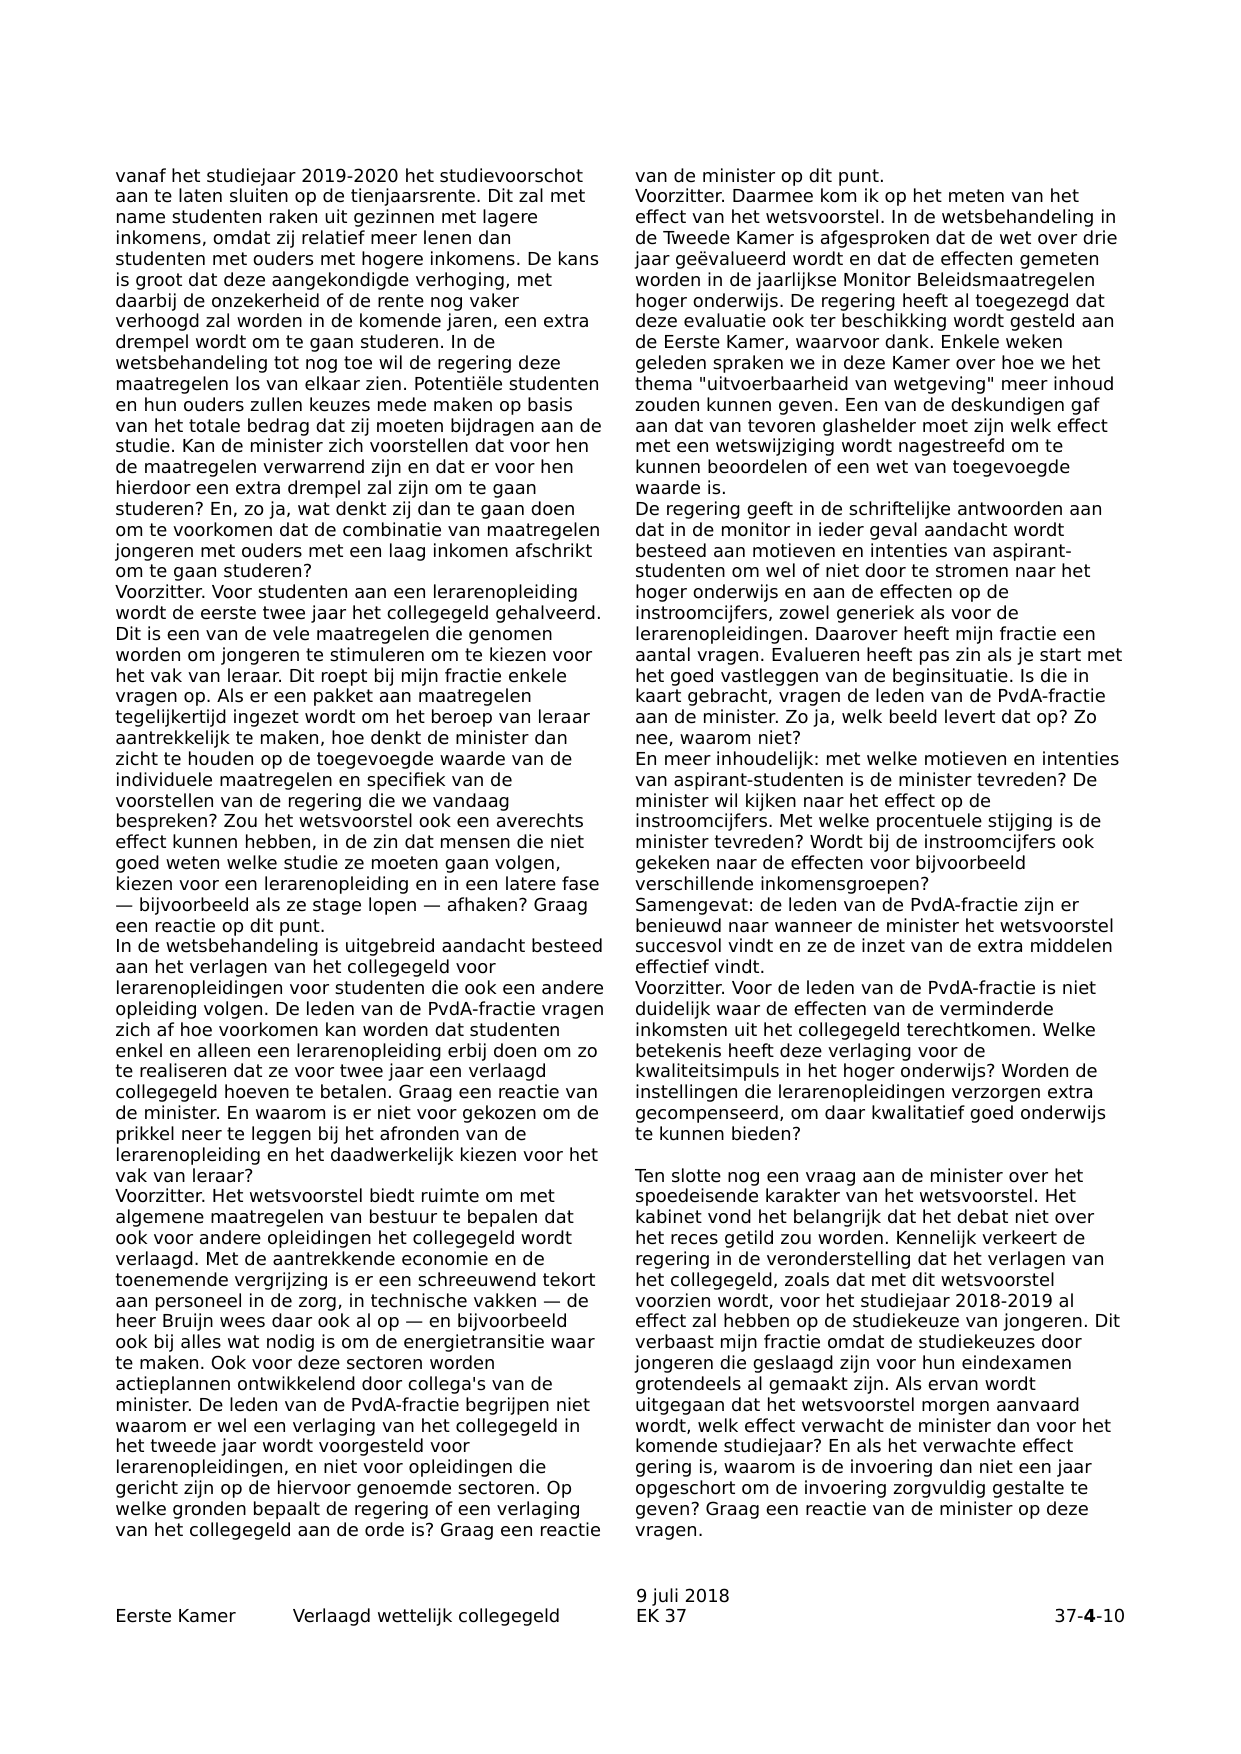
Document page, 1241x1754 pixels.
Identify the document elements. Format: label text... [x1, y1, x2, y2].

text vanaf het studiejaar 2019-2020 het studievoorschot aan te laten sluiten op de tienjaarsrente. Dit zal met name studenten raken uit gezinnen met lagere inkomens, omdat zij relatief meer lenen dan studenten met ouders met hogere inkomens. De kans is groot dat deze aangekondigde verhoging, met daarbij de onzekerheid of de rente nog vaker verhoogd zal worden in de komende jaren, een extra drempel wordt om te gaan studeren. In de wetsbehandeling tot nog toe wil de regering deze maatregelen los van elkaar zien. Potentiële studenten en hun ouders zullen keuzes mede maken op basis van het totale bedrag dat zij moeten bijdragen aan de studie. Kan de minister zich voorstellen dat voor hen de maatregelen verwarrend zijn en dat er voor hen hierdoor een extra drempel zal zijn om te gaan studeren? En, zo ja, wat denkt zij dan te gaan doen om te voorkomen dat de combinatie van maatregelen jongeren met ouders met een laag inkomen afschrikt om te gaan studeren? [115, 165, 605, 582]
text Voorzitter. Daarmee kom ik op het meten van het effect van het wetsvoorstel. In de wetsbehandeling in de Tweede Kamer is afgesproken dat de wet over drie jaar geëvalueerd wordt en dat de effecten gemeten worden in de jaarlijkse Monitor Beleidsmaatregelen hoger onderwijs. De regering heeft al toegezegd dat deze evaluatie ook ter beschikking wordt gesteld aan de Eerste Kamer, waarvoor dank. Enkele weken geleden spraken we in deze Kamer over hoe we het thema "uitvoerbaarheid van wetgeving" meer inhoud zouden kunnen geven. Een van de deskundigen gaf aan dat van tevoren glashelder moet zijn welk effect met een wetswijziging wordt nagestreefd om te kunnen beoordelen of een wet van toegevoegde waarde is. [635, 186, 1125, 499]
text Voorzitter. Voor studenten aan een lerarenopleiding wordt de eerste twee jaar het collegegeld gehalveerd. Dit is een van de vele maatregelen die genomen worden om jongeren te stimuleren om te kiezen voor het vak van leraar. Dit roept bij mijn fractie enkele vragen op. Als er een pakket aan maatregelen tegelijkertijd ingezet wordt om het beroep van leraar aantrekkelijk te maken, hoe denkt de minister dan zicht te houden op de toegevoegde waarde van de individuele maatregelen en specifiek van de voorstellen van de regering die we vandaag bespreken? Zou het wetsvoorstel ook een averechts effect kunnen hebben, in de zin dat mensen die niet goed weten welke studie ze moeten gaan volgen, kiezen voor een lerarenopleiding en in een latere fase — bijvoorbeeld als ze stage lopen — afhaken? Graag een reactie op dit punt. [115, 582, 605, 936]
text van de minister op dit punt. [635, 165, 1125, 186]
text De regering geeft in de schriftelijke antwoorden aan dat in de monitor in ieder geval aandacht wordt besteed aan motieven en intenties van aspirant-studenten om wel of niet door te stromen naar het hoger onderwijs en aan de effecten op de instroomcijfers, zowel generiek als voor de lerarenopleidingen. Daarover heeft mijn fractie een aantal vragen. Evalueren heeft pas zin als je start met het goed vastleggen van de beginsituatie. Is die in kaart gebracht, vragen de leden van de PvdA-fractie aan de minister. Zo ja, welk beeld levert dat op? Zo nee, waarom niet? [635, 499, 1125, 749]
text Ten slotte nog een vraag aan de minister over het spoedeisende karakter van het wetsvoorstel. Het kabinet vond het belangrijk dat het debat niet over het reces getild zou worden. Kennelijk verkeert de regering in de veronderstelling dat het verlagen van het collegegeld, zoals dat met dit wetsvoorstel voorzien wordt, voor het studiejaar 2018-2019 al effect zal hebben op de studiekeuze van jongeren. Dit verbaast mijn fractie omdat de studiekeuzes door jongeren die geslaagd zijn voor hun eindexamen grotendeels al gemaakt zijn. Als ervan wordt uitgegaan dat het wetsvoorstel morgen aanvaard wordt, welk effect verwacht de minister dan voor het komende studiejaar? En als het verwachte effect gering is, waarom is de invoering dan niet een jaar opgeschort om de invoering zorgvuldig gestalte te geven? Graag een reactie van de minister op deze vragen. [635, 1165, 1125, 1540]
text Samengevat: de leden van de PvdA-fractie zijn er benieuwd naar wanneer de minister het wetsvoorstel succesvol vindt en ze de inzet van de extra middelen effectief vindt. [635, 894, 1125, 978]
text Voorzitter. Het wetsvoorstel biedt ruimte om met algemene maatregelen van bestuur te bepalen dat ook voor andere opleidingen het collegegeld wordt verlaagd. Met de aantrekkende economie en de toenemende vergrijzing is er een schreeuwend tekort aan personeel in de zorg, in technische vakken — de heer Bruijn wees daar ook al op — en bijvoorbeeld ook bij alles wat nodig is om de energietransitie waar te maken. Ook voor deze sectoren worden actieplannen ontwikkelend door collega's van de minister. De leden van de PvdA-fractie begrijpen niet waarom er wel een verlaging van het collegegeld in het tweede jaar wordt voorgesteld voor lerarenopleidingen, en niet voor opleidingen die gericht zijn op de hiervoor genoemde sectoren. Op welke gronden bepaalt de regering of een verlaging van het collegegeld aan de orde is? Graag een reactie [115, 1186, 605, 1540]
text Voorzitter. Voor de leden van de PvdA-fractie is niet duidelijk waar de effecten van de verminderde inkomsten uit het collegegeld terechtkomen. Welke betekenis heeft deze verlaging voor de kwaliteitsimpuls in het hoger onderwijs? Worden de instellingen die lerarenopleidingen verzorgen extra gecompenseerd, om daar kwalitatief goed onderwijs te kunnen bieden? [635, 978, 1125, 1144]
text En meer inhoudelijk: met welke motieven en intenties van aspirant-studenten is de minister tevreden? De minister wil kijken naar het effect op de instroomcijfers. Met welke procentuele stijging is de minister tevreden? Wordt bij de instroomcijfers ook gekeken naar de effecten voor bijvoorbeeld verschillende inkomensgroepen? [635, 749, 1125, 894]
text In de wetsbehandeling is uitgebreid aandacht besteed aan het verlagen van het collegegeld voor lerarenopleidingen voor studenten die ook een andere opleiding volgen. De leden van de PvdA-fractie vragen zich af hoe voorkomen kan worden dat studenten enkel en alleen een lerarenopleiding erbij doen om zo te realiseren dat ze voor twee jaar een verlaagd collegegeld hoeven te betalen. Graag een reactie van de minister. En waarom is er niet voor gekozen om de prikkel neer te leggen bij het afronden van de lerarenopleiding en het daadwerkelijk kiezen voor het vak van leraar? [115, 936, 605, 1186]
